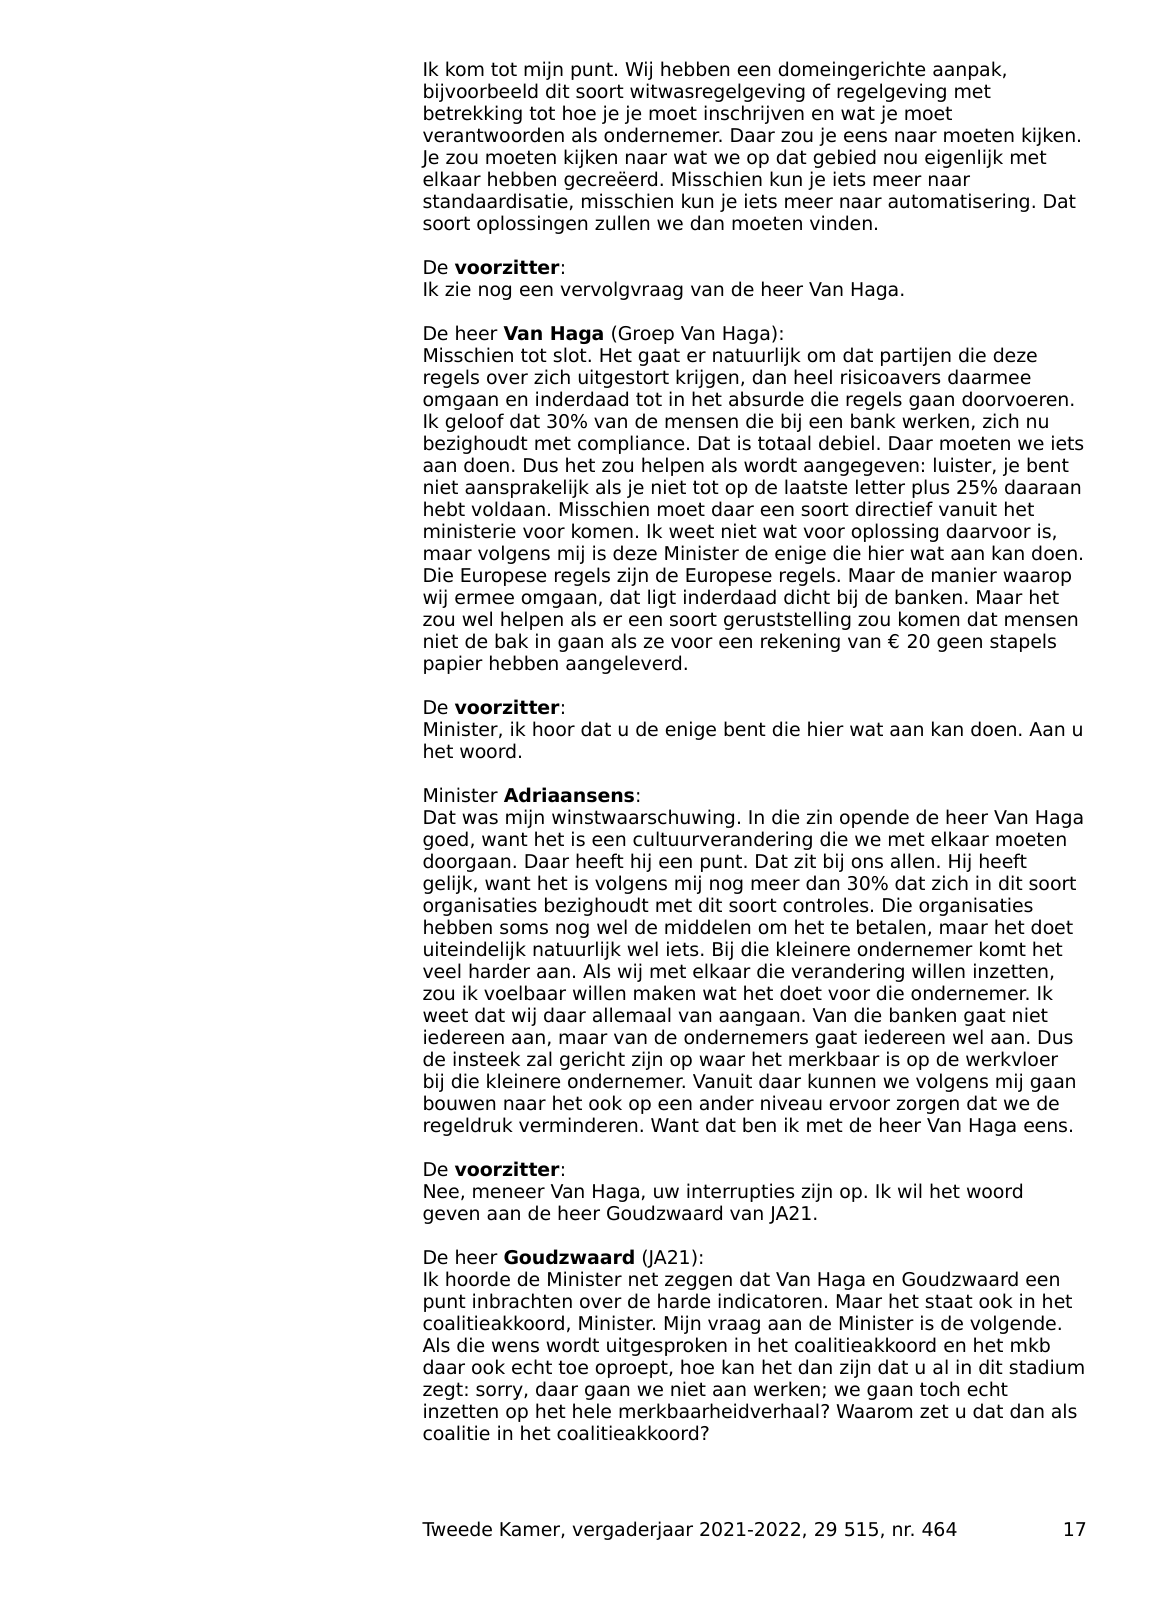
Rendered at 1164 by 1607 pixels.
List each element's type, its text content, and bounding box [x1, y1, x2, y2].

text Ik zie nog een vervolgvraag van de heer Van Haga. [422, 279, 1087, 301]
text Nee, meneer Van Haga, uw interrupties zijn op. Ik wil het woord geven aan de heer Goudzwaard van JA21. [422, 1181, 1087, 1225]
text Dat was mijn winstwaarschuwing. In die zin opende de heer Van Haga goed, want het is een cultuurverandering die we met elkaar moeten doorgaan. Daar heeft hij een punt. Dat zit bij ons allen. Hij heeft gelijk, want het is volgens mij nog meer dan 30% dat zich in dit soort organisaties bezighoudt met dit soort controles. Die organisaties hebben soms nog wel de middelen om het te betalen, maar het doet uiteindelijk natuurlijk wel iets. Bij die kleinere ondernemer komt het veel harder aan. Als wij met elkaar die verandering willen inzetten, zou ik voelbaar willen maken wat het doet voor die ondernemer. Ik weet dat wij daar allemaal van aangaan. Van die banken gaat niet iedereen aan, maar van de ondernemers gaat iedereen wel aan. Dus de insteek zal gericht zijn op waar het merkbaar is op de werkvloer bij die kleinere ondernemer. Vanuit daar kunnen we volgens mij gaan bouwen naar het ook op een ander niveau ervoor zorgen dat we de regeldruk verminderen. Want dat ben ik met de heer Van Haga eens. [422, 807, 1087, 1137]
text De heer Van Haga (Groep Van Haga): [422, 323, 1087, 345]
text De voorzitter: [422, 1159, 1087, 1181]
text Minister, ik hoor dat u de enige bent die hier wat aan kan doen. Aan u het woord. [422, 719, 1087, 763]
text Minister Adriaansens: [422, 785, 1087, 807]
text De heer Goudzwaard (JA21): [422, 1247, 1087, 1269]
text Misschien tot slot. Het gaat er natuurlijk om dat partijen die deze regels over zich uitgestort krijgen, dan heel risicoavers daarmee omgaan en inderdaad tot in het absurde die regels gaan doorvoeren. Ik geloof dat 30% van de mensen die bij een bank werken, zich nu bezighoudt met compliance. Dat is totaal debiel. Daar moeten we iets aan doen. Dus het zou helpen als wordt aangegeven: luister, je bent niet aansprakelijk als je niet tot op de laatste letter plus 25% daaraan hebt voldaan. Misschien moet daar een soort directief vanuit het ministerie voor komen. Ik weet niet wat voor oplossing daarvoor is, maar volgens mij is deze Minister de enige die hier wat aan kan doen. Die Europese regels zijn de Europese regels. Maar de manier waarop wij ermee omgaan, dat ligt inderdaad dicht bij de banken. Maar het zou wel helpen als er een soort geruststelling zou komen dat mensen niet de bak in gaan als ze voor een rekening van € 20 geen stapels papier hebben aangeleverd. [422, 345, 1087, 675]
text De voorzitter: [422, 697, 1087, 719]
text Ik hoorde de Minister net zeggen dat Van Haga en Goudzwaard een punt inbrachten over de harde indicatoren. Maar het staat ook in het coalitieakkoord, Minister. Mijn vraag aan de Minister is de volgende. Als die wens wordt uitgesproken in het coalitieakkoord en het mkb daar ook echt toe oproept, hoe kan het dan zijn dat u al in dit stadium zegt: sorry, daar gaan we niet aan werken; we gaan toch echt inzetten op het hele merkbaarheidverhaal? Waarom zet u dat dan als coalitie in het coalitieakkoord? [422, 1269, 1087, 1445]
text Ik kom tot mijn punt. Wij hebben een domeingerichte aanpak, bijvoorbeeld dit soort witwasregelgeving of regelgeving met betrekking tot hoe je je moet inschrijven en wat je moet verantwoorden als ondernemer. Daar zou je eens naar moeten kijken. Je zou moeten kijken naar wat we op dat gebied nou eigenlijk met elkaar hebben gecreëerd. Misschien kun je iets meer naar standaardisatie, misschien kun je iets meer naar automatisering. Dat soort oplossingen zullen we dan moeten vinden. [422, 59, 1087, 235]
text De voorzitter: [422, 257, 1087, 279]
